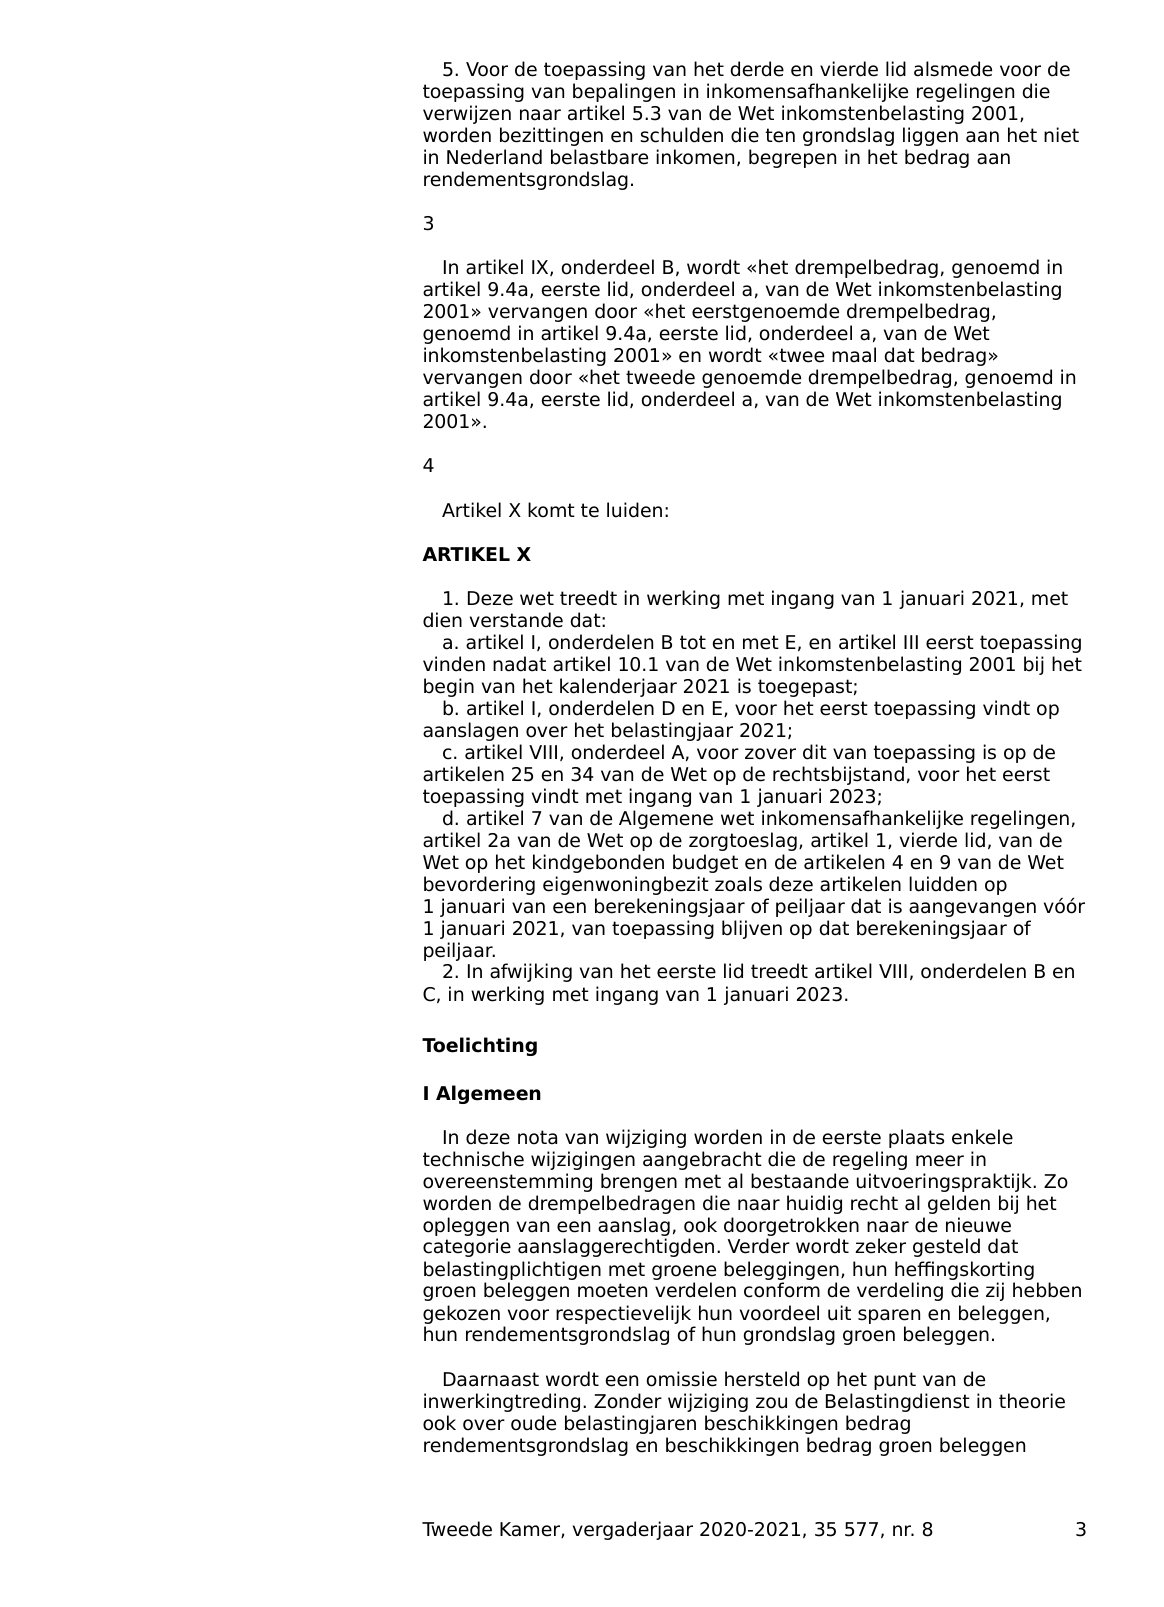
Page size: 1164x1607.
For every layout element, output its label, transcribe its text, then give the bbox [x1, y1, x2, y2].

text 1. Deze wet treedt in werking met ingang van 1 januari 2021, met dien verstande dat: [422, 588, 1087, 632]
subtitle Toelichting [422, 1035, 1087, 1057]
subtitle 4 [422, 455, 1087, 477]
text Daarnaast wordt een omissie hersteld op het punt van de inwerkingtreding. Zonder wijziging zou de Belastingdienst in theorie ook over oude belastingjaren beschikkingen bedrag rendementsgrondslag en beschikkingen bedrag groen beleggen [422, 1368, 1087, 1456]
text b. artikel I, onderdelen D en E, voor het eerst toepassing vindt op aanslagen over het belastingjaar 2021; [422, 698, 1087, 742]
text a. artikel I, onderdelen B tot en met E, en artikel III eerst toepassing vinden nadat artikel 10.1 van de Wet inkomstenbelasting 2001 bij het begin van het kalenderjaar 2021 is toegepast; [422, 632, 1087, 698]
subtitle I Algemeen [422, 1082, 1087, 1104]
text Artikel X komt te luiden: [422, 499, 1087, 521]
subtitle ARTIKEL X [422, 544, 1087, 566]
text d. artikel 7 van de Algemene wet inkomensafhankelijke regelingen, artikel 2a van de Wet op de zorgtoeslag, artikel 1, vierde lid, van de Wet op het kindgebonden budget en de artikelen 4 en 9 van de Wet bevordering eigenwoningbezit zoals deze artikelen luidden op 1 januari van een berekeningsjaar of peiljaar dat is aangevangen vóór 1 januari 2021, van toepassing blijven op dat berekeningsjaar of peiljaar. [422, 808, 1087, 961]
text In deze nota van wijziging worden in de eerste plaats enkele technische wijzigingen aangebracht die de regeling meer in overeenstemming brengen met al bestaande uitvoeringspraktijk. Zo worden de drempelbedragen die naar huidig recht al gelden bij het opleggen van een aanslag, ook doorgetrokken naar de nieuwe categorie aanslaggerechtigden. Verder wordt zeker gesteld dat belastingplichtigen met groene beleggingen, hun heffingskorting groen beleggen moeten verdelen conform de verdeling die zij hebben gekozen voor respectievelijk hun voordeel uit sparen en beleggen, hun rendementsgrondslag of hun grondslag groen beleggen. [422, 1127, 1087, 1346]
subtitle 3 [422, 213, 1087, 235]
text 5. Voor de toepassing van het derde en vierde lid alsmede voor de toepassing van bepalingen in inkomensafhankelijke regelingen die verwijzen naar artikel 5.3 van de Wet inkomstenbelasting 2001, worden bezittingen en schulden die ten grondslag liggen aan het niet in Nederland belastbare inkomen, begrepen in het bedrag aan rendementsgrondslag. [422, 59, 1087, 191]
text In artikel IX, onderdeel B, wordt «het drempelbedrag, genoemd in artikel 9.4a, eerste lid, onderdeel a, van de Wet inkomstenbelasting 2001» vervangen door «het eerstgenoemde drempelbedrag, genoemd in artikel 9.4a, eerste lid, onderdeel a, van de Wet inkomstenbelasting 2001» en wordt «twee maal dat bedrag» vervangen door «het tweede genoemde drempelbedrag, genoemd in artikel 9.4a, eerste lid, onderdeel a, van de Wet inkomstenbelasting 2001». [422, 257, 1087, 433]
text 2. In afwijking van het eerste lid treedt artikel VIII, onderdelen B en C, in werking met ingang van 1 januari 2023. [422, 961, 1087, 1005]
text c. artikel VIII, onderdeel A, voor zover dit van toepassing is op de artikelen 25 en 34 van de Wet op de rechtsbijstand, voor het eerst toepassing vindt met ingang van 1 januari 2023; [422, 742, 1087, 808]
